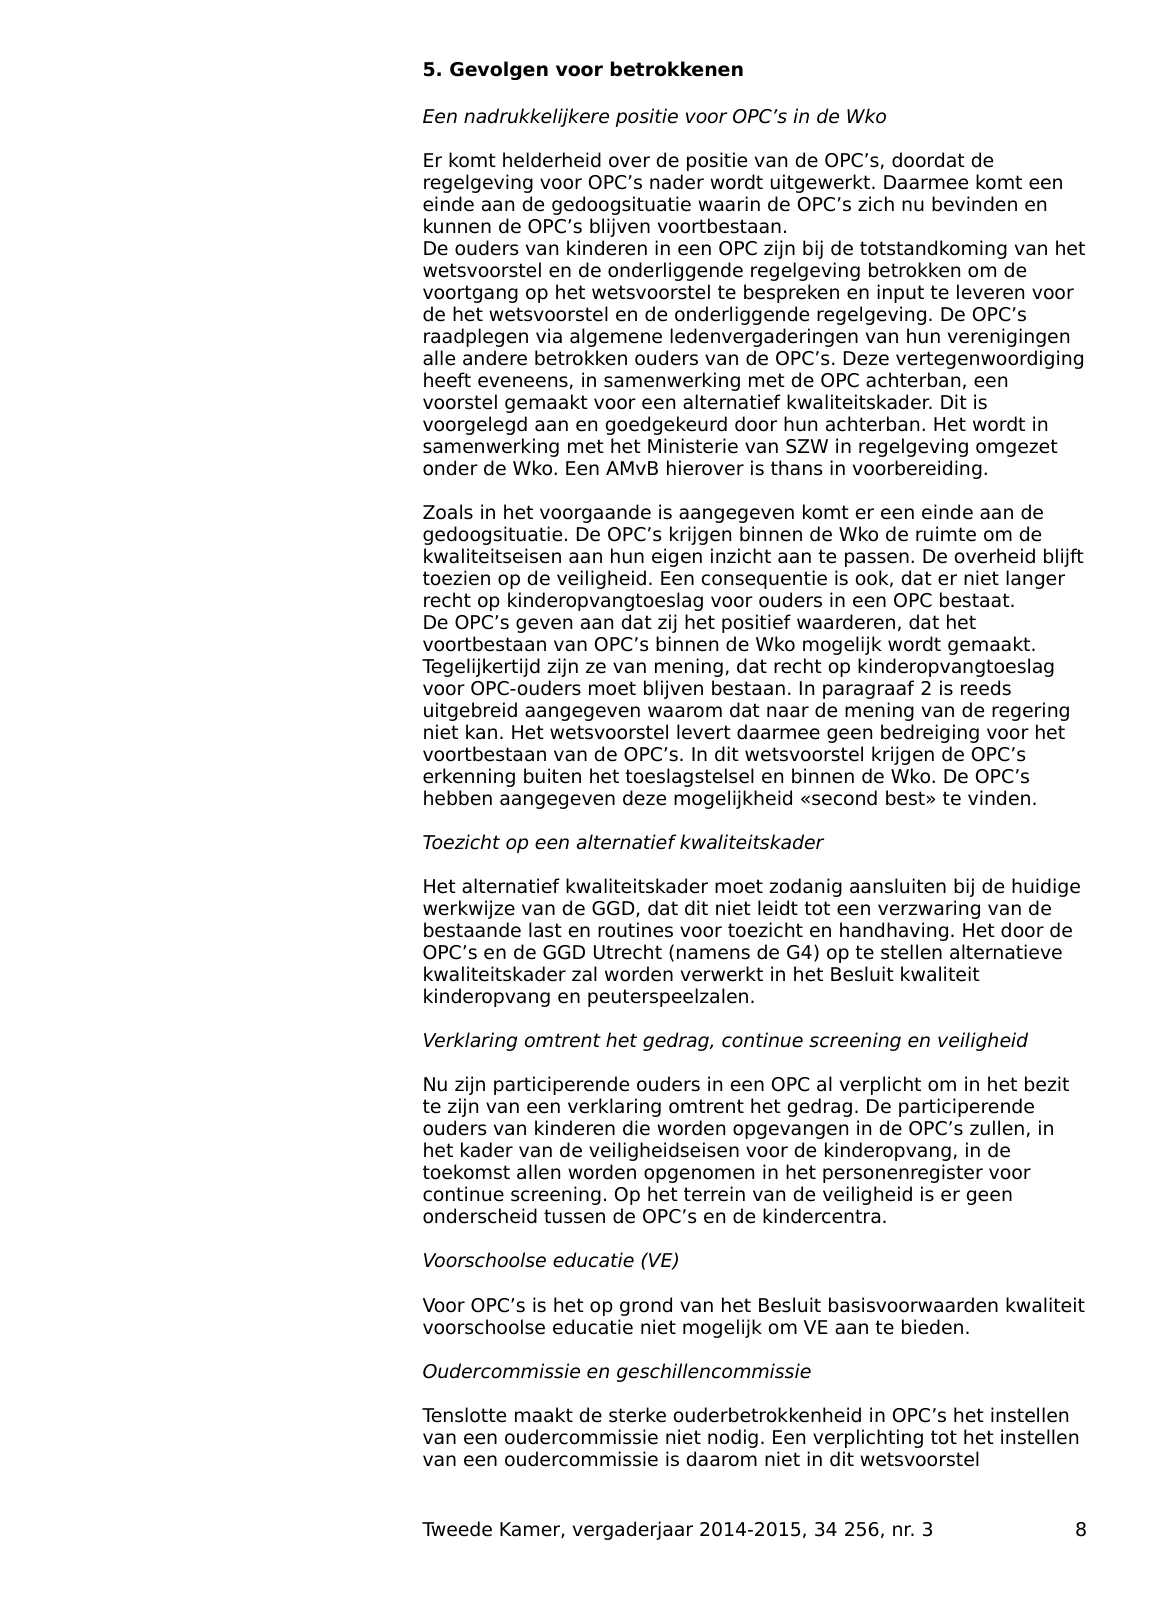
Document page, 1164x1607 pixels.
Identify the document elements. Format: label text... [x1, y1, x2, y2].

text Nu zijn participerende ouders in een OPC al verplicht om in het bezit te zijn van een verklaring omtrent het gedrag. De participerende ouders van kinderen die worden opgevangen in de OPC’s zullen, in het kader van de veiligheidseisen voor de kinderopvang, in de toekomst allen worden opgenomen in het personenregister voor continue screening. Op het terrein van de veiligheid is er geen onderscheid tussen de OPC’s en de kindercentra. [422, 1074, 1087, 1228]
text Tenslotte maakt de sterke ouderbetrokkenheid in OPC’s het instellen van een oudercommissie niet nodig. Een verplichting tot het instellen van een oudercommissie is daarom niet in dit wetsvoorstel [422, 1405, 1087, 1471]
text Er komt helderheid over de positie van de OPC’s, doordat de regelgeving voor OPC’s nader wordt uitgewerkt. Daarmee komt een einde aan de gedoogsituatie waarin de OPC’s zich nu bevinden en kunnen de OPC’s blijven voortbestaan. [422, 150, 1087, 238]
text De ouders van kinderen in een OPC zijn bij de totstandkoming van het wetsvoorstel en de onderliggende regelgeving betrokken om de voortgang op het wetsvoorstel te bespreken en input te leveren voor de het wetsvoorstel en de onderliggende regelgeving. De OPC’s raadplegen via algemene ledenvergaderingen van hun verenigingen alle andere betrokken ouders van de OPC’s. Deze vertegenwoordiging heeft eveneens, in samenwerking met de OPC achterban, een voorstel gemaakt voor een alternatief kwaliteitskader. Dit is voorgelegd aan en goedgekeurd door hun achterban. Het wordt in samenwerking met het Ministerie van SZW in regelgeving omgezet onder de Wko. Een AMvB hierover is thans in voorbereiding. [422, 238, 1087, 480]
subtitle Voorschoolse educatie (VE) [422, 1250, 1087, 1272]
subtitle Een nadrukkelijkere positie voor OPC’s in de Wko [422, 106, 1087, 128]
text Zoals in het voorgaande is aangegeven komt er een einde aan de gedoogsituatie. De OPC’s krijgen binnen de Wko de ruimte om de kwaliteitseisen aan hun eigen inzicht aan te passen. De overheid blijft toezien op de veiligheid. Een consequentie is ook, dat er niet langer recht op kinderopvangtoeslag voor ouders in een OPC bestaat. [422, 502, 1087, 612]
text De OPC’s geven aan dat zij het positief waarderen, dat het voortbestaan van OPC’s binnen de Wko mogelijk wordt gemaakt. Tegelijkertijd zijn ze van mening, dat recht op kinderopvangtoeslag voor OPC-ouders moet blijven bestaan. In paragraaf 2 is reeds uitgebreid aangegeven waarom dat naar de mening van de regering niet kan. Het wetsvoorstel levert daarmee geen bedreiging voor het voortbestaan van de OPC’s. In dit wetsvoorstel krijgen de OPC’s erkenning buiten het toeslagstelsel en binnen de Wko. De OPC’s hebben aangegeven deze mogelijkheid «second best» te vinden. [422, 612, 1087, 810]
text Voor OPC’s is het op grond van het Besluit basisvoorwaarden kwaliteit voorschoolse educatie niet mogelijk om VE aan te bieden. [422, 1294, 1087, 1338]
subtitle Toezicht op een alternatief kwaliteitskader [422, 832, 1087, 854]
subtitle 5. Gevolgen voor betrokkenen [422, 59, 1087, 81]
text Het alternatief kwaliteitskader moet zodanig aansluiten bij de huidige werkwijze van de GGD, dat dit niet leidt tot een verzwaring van de bestaande last en routines voor toezicht en handhaving. Het door de OPC’s en de GGD Utrecht (namens de G4) op te stellen alternatieve kwaliteitskader zal worden verwerkt in het Besluit kwaliteit kinderopvang en peuterspeelzalen. [422, 876, 1087, 1008]
subtitle Oudercommissie en geschillencommissie [422, 1361, 1087, 1383]
subtitle Verklaring omtrent het gedrag, continue screening en veiligheid [422, 1030, 1087, 1052]
